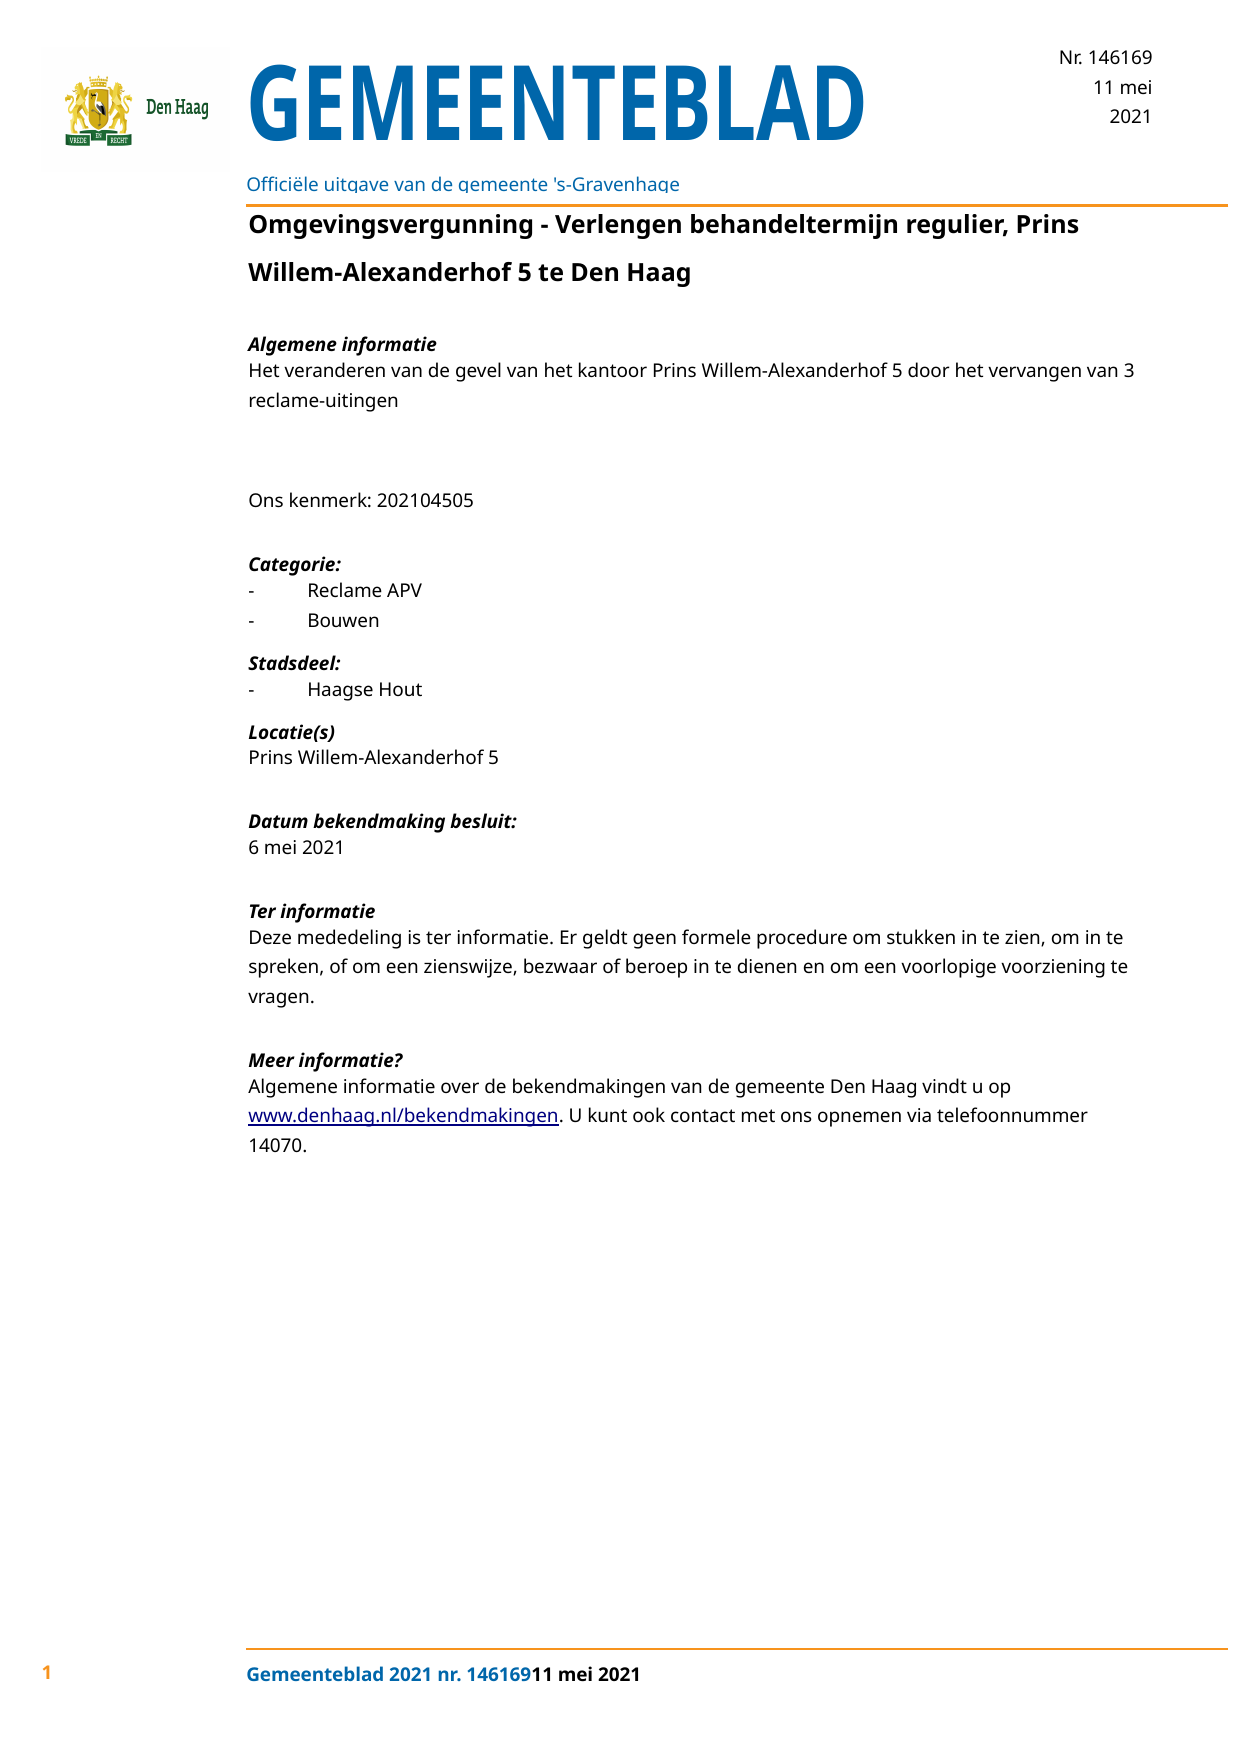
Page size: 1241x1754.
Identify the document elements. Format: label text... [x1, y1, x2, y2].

text Meer informatie? [248, 1047, 1152, 1073]
text Deze mededeling is ter informatie. Er geldt geen formele procedure om stukken in te zien, om in te spreken, of om een zienswijze, bezwaar of beroep in te dienen en om een voorlopige voorziening te vragen. [248, 924, 1152, 1009]
text Het veranderen van de gevel van het kantoor Prins Willem-Alexanderhof 5 door het vervangen van 3 reclame-uitingen [248, 357, 1152, 412]
list Haagse Hout [248, 676, 1152, 701]
list Reclame APV [248, 577, 1152, 603]
text Ter informatie [248, 898, 1152, 924]
text Locatie(s) [248, 719, 1152, 744]
picture [41, 47, 231, 172]
text Prins Willem-Alexanderhof 5 [248, 744, 1152, 770]
text Ons kenmerk: 202104505 [248, 488, 1152, 513]
text Omgevingsvergunning - Verlengen behandeltermijn regulier, Prins Willem-Alexanderhof 5 te Den Haag [248, 207, 1152, 288]
text Algemene informatie [248, 331, 1152, 357]
text Algemene informatie over de bekendmakingen van de gemeente Den Haag vindt u op www.denhaag.nl/bekendmakingen. U kunt ook contact met ons opnemen via telefoonnummer 14070. [248, 1073, 1152, 1158]
list Bouwen [248, 607, 1152, 633]
text 6 mei 2021 [248, 834, 1152, 860]
text Datum bekendmaking besluit: [248, 808, 1152, 834]
text Categorie: [248, 552, 1152, 577]
text Stadsdeel: [248, 650, 1152, 676]
